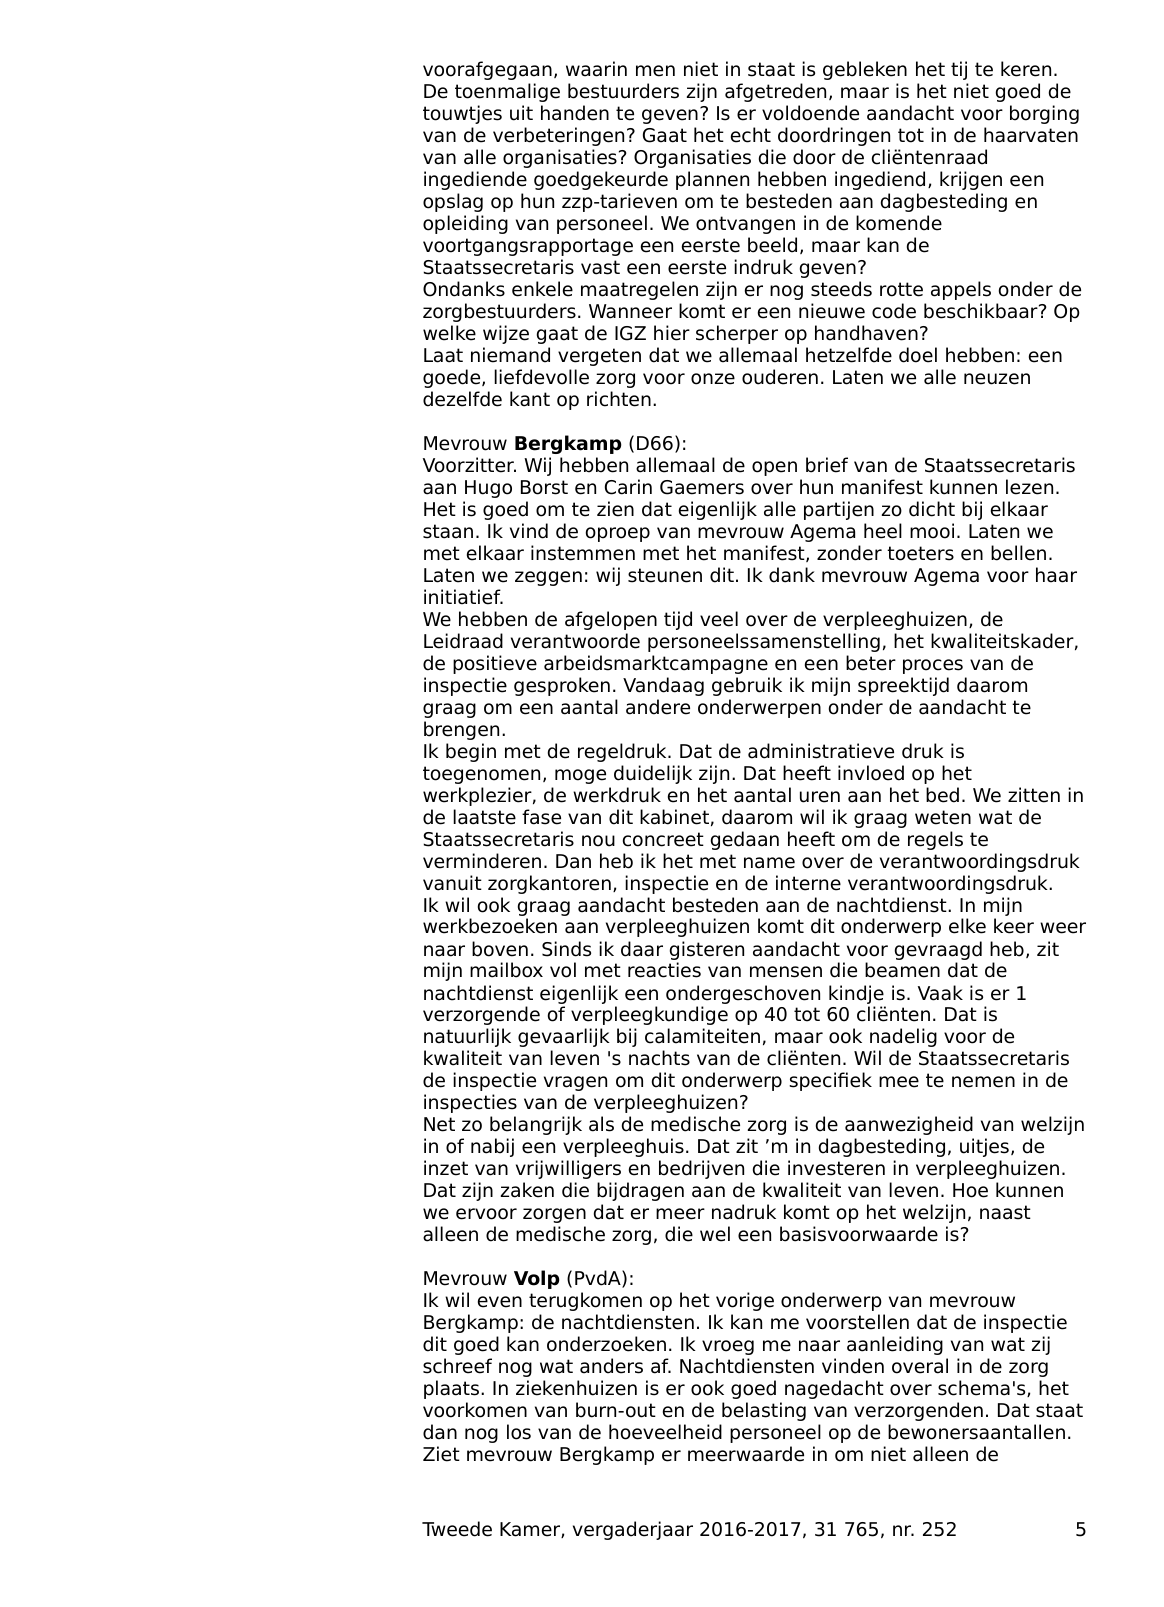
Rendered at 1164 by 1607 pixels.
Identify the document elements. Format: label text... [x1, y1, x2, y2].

text Mevrouw Bergkamp (D66): [422, 433, 1087, 455]
text voorafgegaan, waarin men niet in staat is gebleken het tij te keren. De toenmalige bestuurders zijn afgetreden, maar is het niet goed de touwtjes uit handen te geven? Is er voldoende aandacht voor borging van de verbeteringen? Gaat het echt doordringen tot in de haarvaten van alle organisaties? Organisaties die door de cliëntenraad ingediende goedgekeurde plannen hebben ingediend, krijgen een opslag op hun zzp-tarieven om te besteden aan dagbesteding en opleiding van personeel. We ontvangen in de komende voortgangsrapportage een eerste beeld, maar kan de Staatssecretaris vast een eerste indruk geven? [422, 59, 1087, 279]
text Ik wil ook graag aandacht besteden aan de nachtdienst. In mijn werkbezoeken aan verpleeghuizen komt dit onderwerp elke keer weer naar boven. Sinds ik daar gisteren aandacht voor gevraagd heb, zit mijn mailbox vol met reacties van mensen die beamen dat de nachtdienst eigenlijk een ondergeschoven kindje is. Vaak is er 1 verzorgende of verpleegkundige op 40 tot 60 cliënten. Dat is natuurlijk gevaarlijk bij calamiteiten, maar ook nadelig voor de kwaliteit van leven 's nachts van de cliënten. Wil de Staatssecretaris de inspectie vragen om dit onderwerp specifiek mee te nemen in de inspecties van de verpleeghuizen? [422, 894, 1087, 1114]
text Ondanks enkele maatregelen zijn er nog steeds rotte appels onder de zorgbestuurders. Wanneer komt er een nieuwe code beschikbaar? Op welke wijze gaat de IGZ hier scherper op handhaven? [422, 279, 1087, 345]
text Voorzitter. Wij hebben allemaal de open brief van de Staatssecretaris aan Hugo Borst en Carin Gaemers over hun manifest kunnen lezen. Het is goed om te zien dat eigenlijk alle partijen zo dicht bij elkaar staan. Ik vind de oproep van mevrouw Agema heel mooi. Laten we met elkaar instemmen met het manifest, zonder toeters en bellen. Laten we zeggen: wij steunen dit. Ik dank mevrouw Agema voor haar initiatief. [422, 455, 1087, 609]
text Ik wil even terugkomen op het vorige onderwerp van mevrouw Bergkamp: de nachtdiensten. Ik kan me voorstellen dat de inspectie dit goed kan onderzoeken. Ik vroeg me naar aanleiding van wat zij schreef nog wat anders af. Nachtdiensten vinden overal in de zorg plaats. In ziekenhuizen is er ook goed nagedacht over schema's, het voorkomen van burn-out en de belasting van verzorgenden. Dat staat dan nog los van de hoeveelheid personeel op de bewonersaantallen. Ziet mevrouw Bergkamp er meerwaarde in om niet alleen de [422, 1290, 1087, 1466]
text Net zo belangrijk als de medische zorg is de aanwezigheid van welzijn in of nabij een verpleeghuis. Dat zit ’m in dagbesteding, uitjes, de inzet van vrijwilligers en bedrijven die investeren in verpleeghuizen. Dat zijn zaken die bijdragen aan de kwaliteit van leven. Hoe kunnen we ervoor zorgen dat er meer nadruk komt op het welzijn, naast alleen de medische zorg, die wel een basisvoorwaarde is? [422, 1114, 1087, 1246]
text Ik begin met de regeldruk. Dat de administratieve druk is toegenomen, moge duidelijk zijn. Dat heeft invloed op het werkplezier, de werkdruk en het aantal uren aan het bed. We zitten in de laatste fase van dit kabinet, daarom wil ik graag weten wat de Staatssecretaris nou concreet gedaan heeft om de regels te verminderen. Dan heb ik het met name over de verantwoordingsdruk vanuit zorgkantoren, inspectie en de interne verantwoordingsdruk. [422, 741, 1087, 894]
text Mevrouw Volp (PvdA): [422, 1268, 1087, 1290]
text We hebben de afgelopen tijd veel over de verpleeghuizen, de Leidraad verantwoorde personeelssamenstelling, het kwaliteitskader, de positieve arbeidsmarktcampagne en een beter proces van de inspectie gesproken. Vandaag gebruik ik mijn spreektijd daarom graag om een aantal andere onderwerpen onder de aandacht te brengen. [422, 609, 1087, 741]
text Laat niemand vergeten dat we allemaal hetzelfde doel hebben: een goede, liefdevolle zorg voor onze ouderen. Laten we alle neuzen dezelfde kant op richten. [422, 345, 1087, 411]
